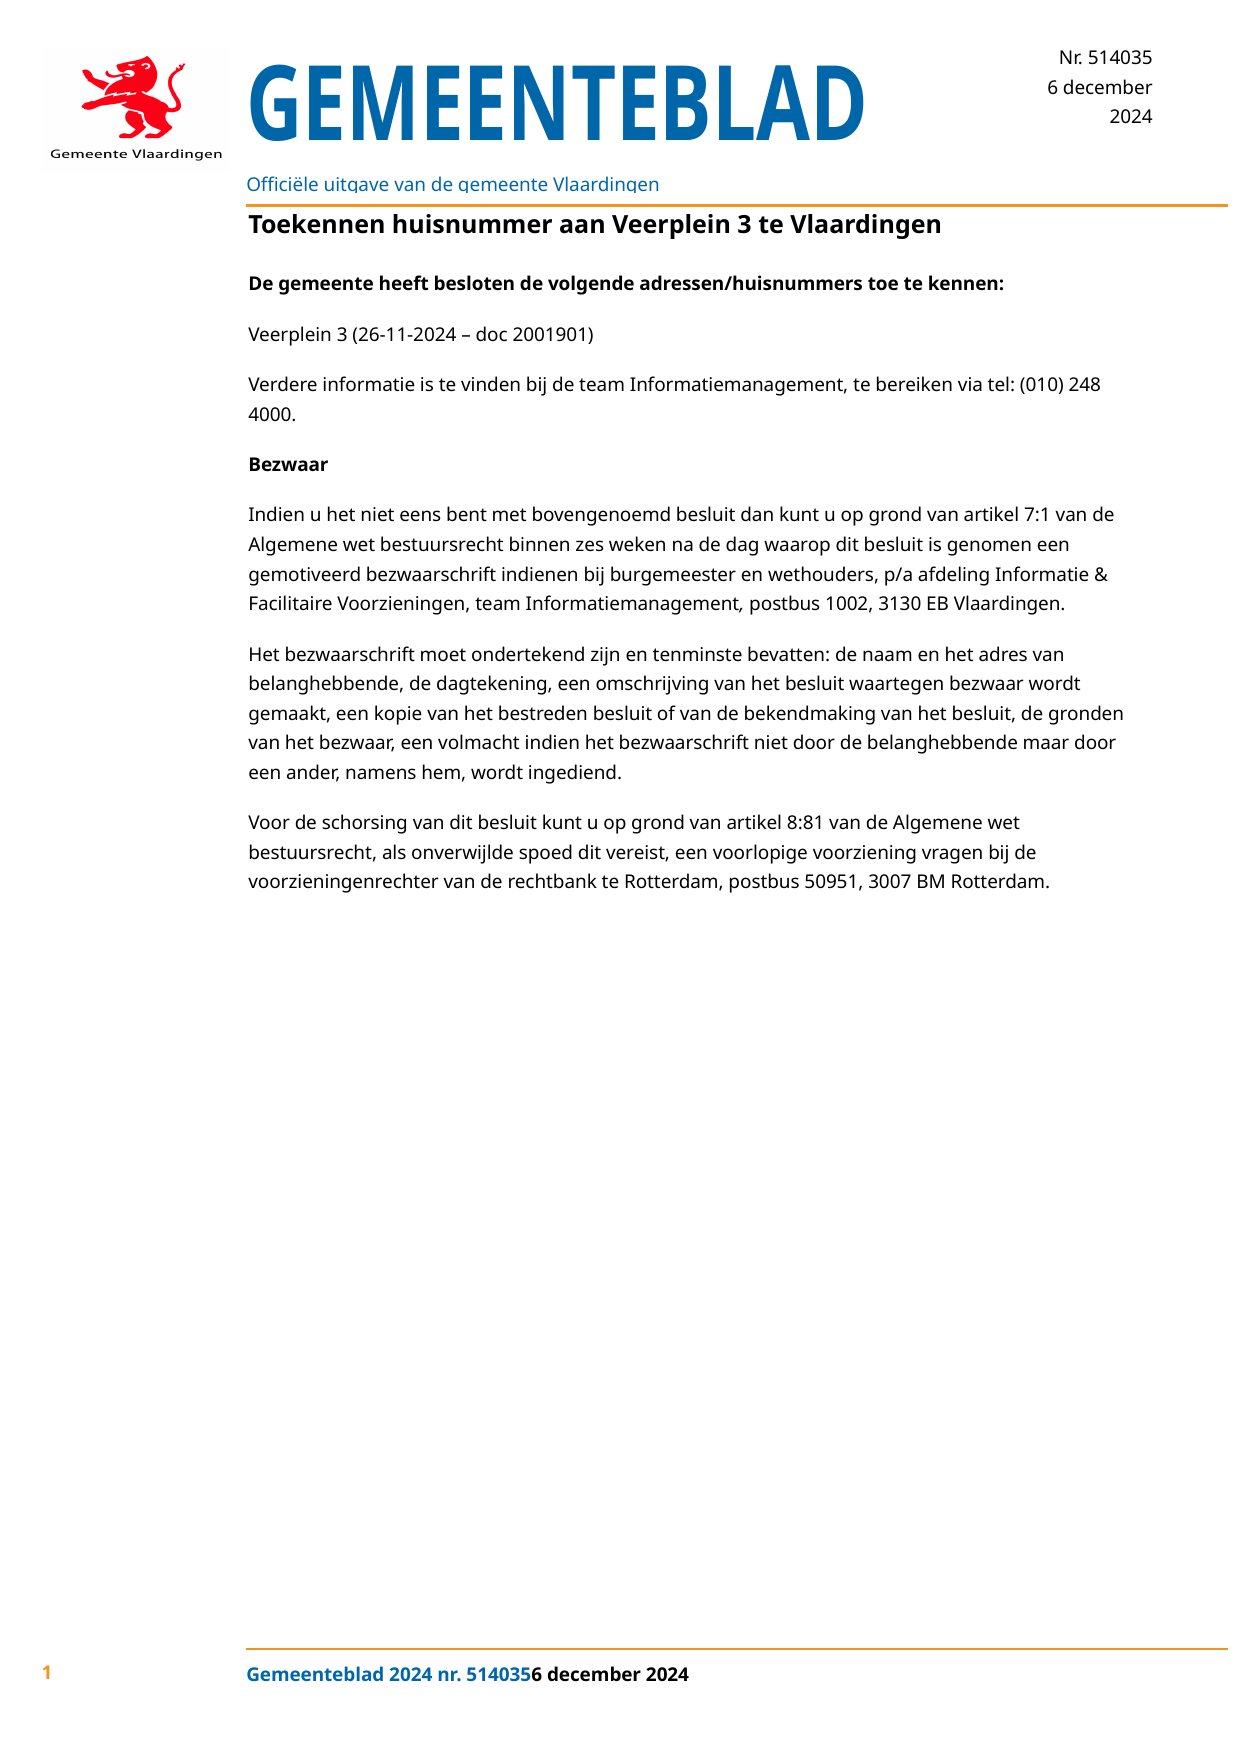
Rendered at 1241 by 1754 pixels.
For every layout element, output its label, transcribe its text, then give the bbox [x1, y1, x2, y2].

text Voor de schorsing van dit besluit kunt u op grond van artikel 8:81 van de Algemene wet bestuursrecht, als onverwijlde spoed dit vereist, een voorlopige voorziening vragen bij de voorzieningenrechter van de rechtbank te Rotterdam, postbus 50951, 3007 BM Rotterdam. [248, 809, 1152, 894]
text Verdere informatie is te vinden bij de team Informatiemanagement, te bereiken via tel: (010) 248 4000. [248, 371, 1152, 426]
text Veerplein 3 (26-11-2024 – doc 2001901) [248, 321, 1152, 346]
text De gemeente heeft besloten de volgende adressen/huisnummers toe te kennen: [248, 270, 1152, 296]
text Bezwaar [248, 451, 1152, 477]
text Het bezwaarschrift moet ondertekend zijn en tenminste bevatten: de naam en het adres van belanghebbende, de dagtekening, een omschrijving van het besluit waartegen bezwaar wordt gemaakt, een kopie van het bestreden besluit of van de bekendmaking van het besluit, de gronden van het bezwaar, een volmacht indien het bezwaarschrift niet door de belanghebbende maar door een ander, namens hem, wordt ingediend. [248, 641, 1152, 785]
text Toekennen huisnummer aan Veerplein 3 te Vlaardingen [248, 207, 1152, 241]
picture [41, 47, 231, 172]
text Indien u het niet eens bent met bovengenoemd besluit dan kunt u op grond van artikel 7:1 van de Algemene wet bestuursrecht binnen zes weken na de dag waarop dit besluit is genomen een gemotiveerd bezwaarschrift indienen bij burgemeester en wethouders, p/a afdeling Informatie & Facilitaire Voorzieningen, team Informatiemanagement, postbus 1002, 3130 EB Vlaardingen. [248, 502, 1152, 616]
